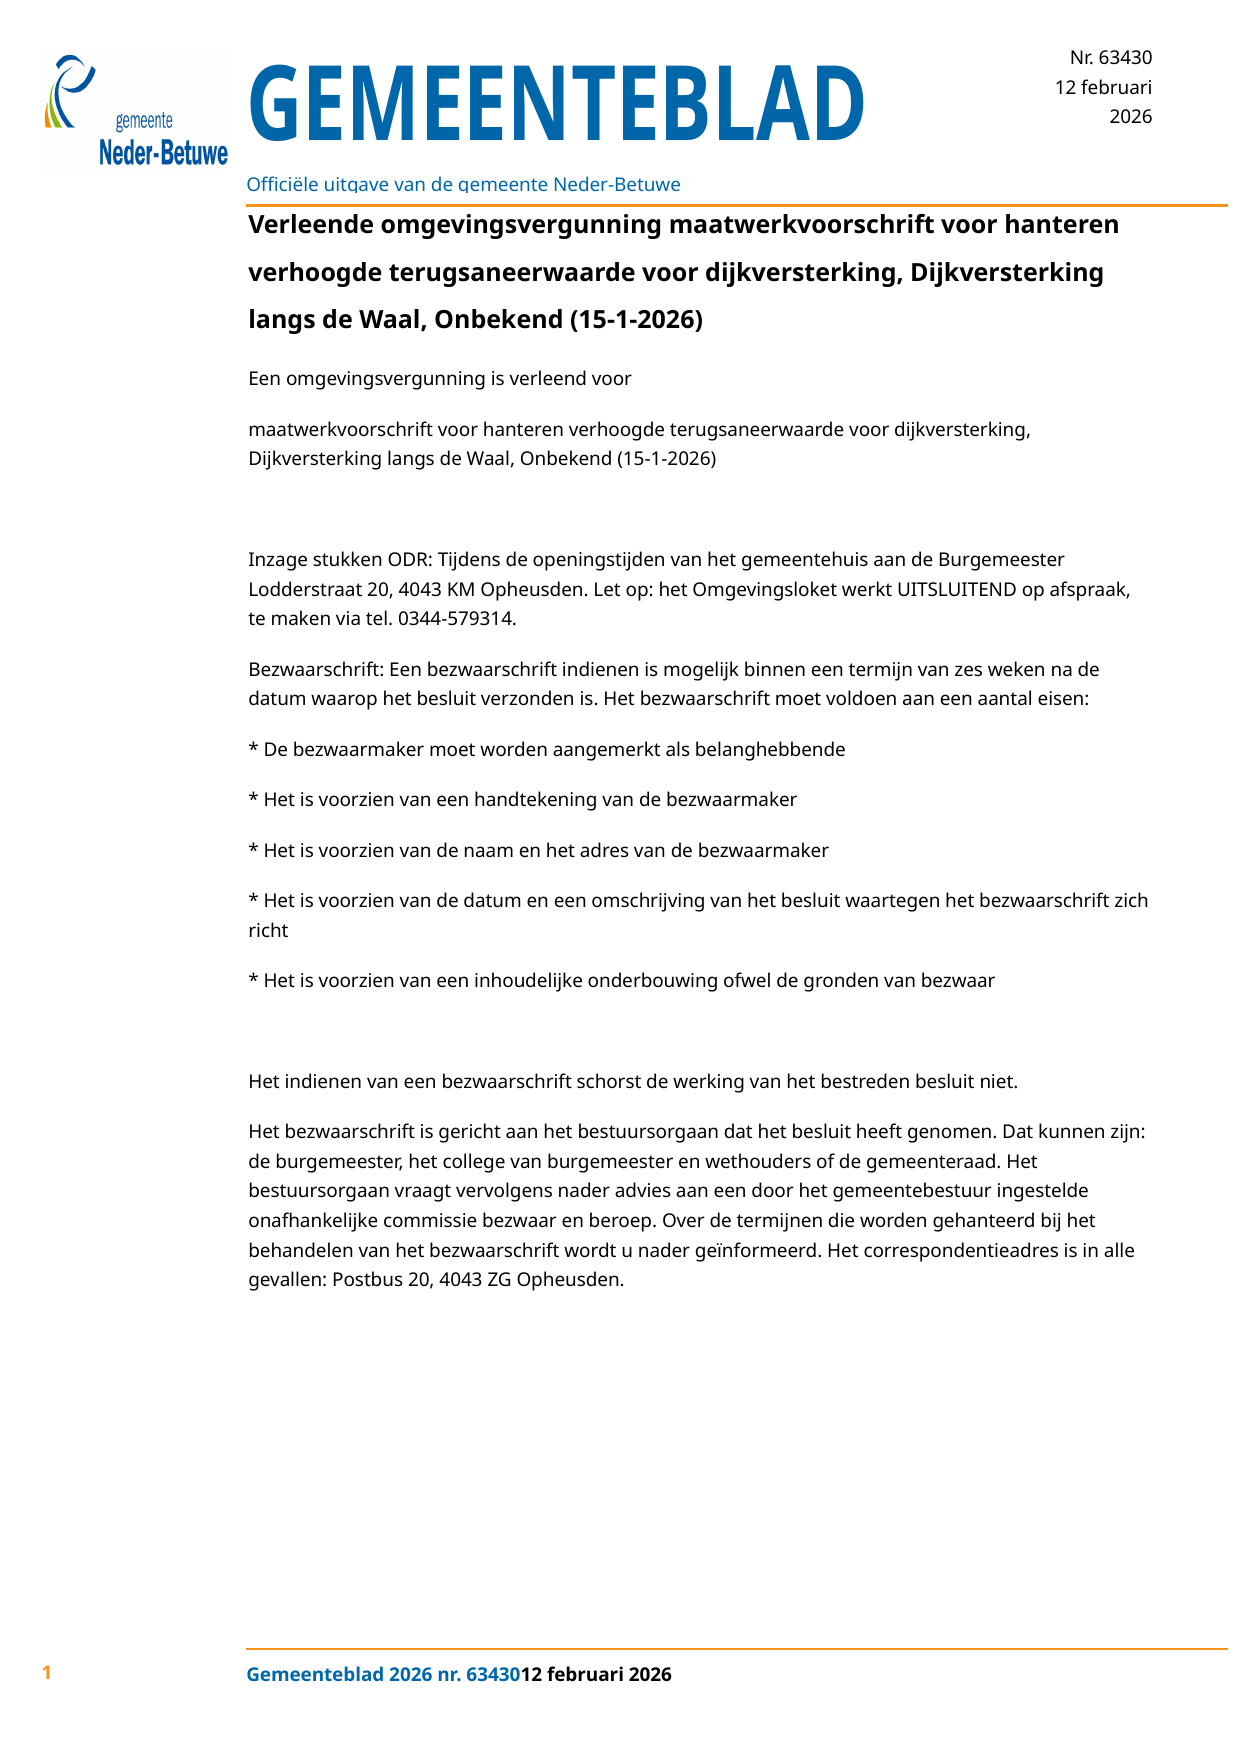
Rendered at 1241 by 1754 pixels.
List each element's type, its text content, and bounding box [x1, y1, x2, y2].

text * Het is voorzien van de datum en een omschrijving van het besluit waartegen het bezwaarschrift zich richt [248, 887, 1152, 942]
text Bezwaarschrift: Een bezwaarschrift indienen is mogelijk binnen een termijn van zes weken na de datum waarop het besluit verzonden is. Het bezwaarschrift moet voldoen aan een aantal eisen: [248, 656, 1152, 711]
picture [41, 47, 231, 172]
text * De bezwaarmaker moet worden aangemerkt als belanghebbende [248, 736, 1152, 762]
text Inzage stukken ODR: Tijdens de openingstijden van het gemeentehuis aan de Burgemeester Lodderstraat 20, 4043 KM Opheusden. Let op: het Omgevingsloket werkt UITSLUITEND op afspraak, te maken via tel. 0344-579314. [248, 546, 1152, 631]
text Het indienen van een bezwaarschrift schorst de werking van het bestreden besluit niet. [248, 1068, 1152, 1094]
text Verleende omgevingsvergunning maatwerkvoorschrift voor hanteren verhoogde terugsaneerwaarde voor dijkversterking, Dijkversterking langs de Waal, Onbekend (15-1-2026) [248, 207, 1152, 336]
text * Het is voorzien van een inhoudelijke onderbouwing ofwel de gronden van bezwaar [248, 967, 1152, 993]
text * Het is voorzien van de naam en het adres van de bezwaarmaker [248, 837, 1152, 862]
text Het bezwaarschrift is gericht aan het bestuursorgaan dat het besluit heeft genomen. Dat kunnen zijn: de burgemeester, het college van burgemeester en wethouders of de gemeenteraad. Het bestuursorgaan vraagt vervolgens nader advies aan een door het gemeentebestuur ingestelde onafhankelijke commissie bezwaar en beroep. Over de termijnen die worden gehanteerd bij het behandelen van het bezwaarschrift wordt u nader geïnformeerd. Het correspondentieadres is in alle gevallen: Postbus 20, 4043 ZG Opheusden. [248, 1118, 1152, 1292]
text maatwerkvoorschrift voor hanteren verhoogde terugsaneerwaarde voor dijkversterking, Dijkversterking langs de Waal, Onbekend (15-1-2026) [248, 416, 1152, 471]
text * Het is voorzien van een handtekening van de bezwaarmaker [248, 786, 1152, 812]
text Een omgevingsvergunning is verleend voor [248, 366, 1152, 391]
